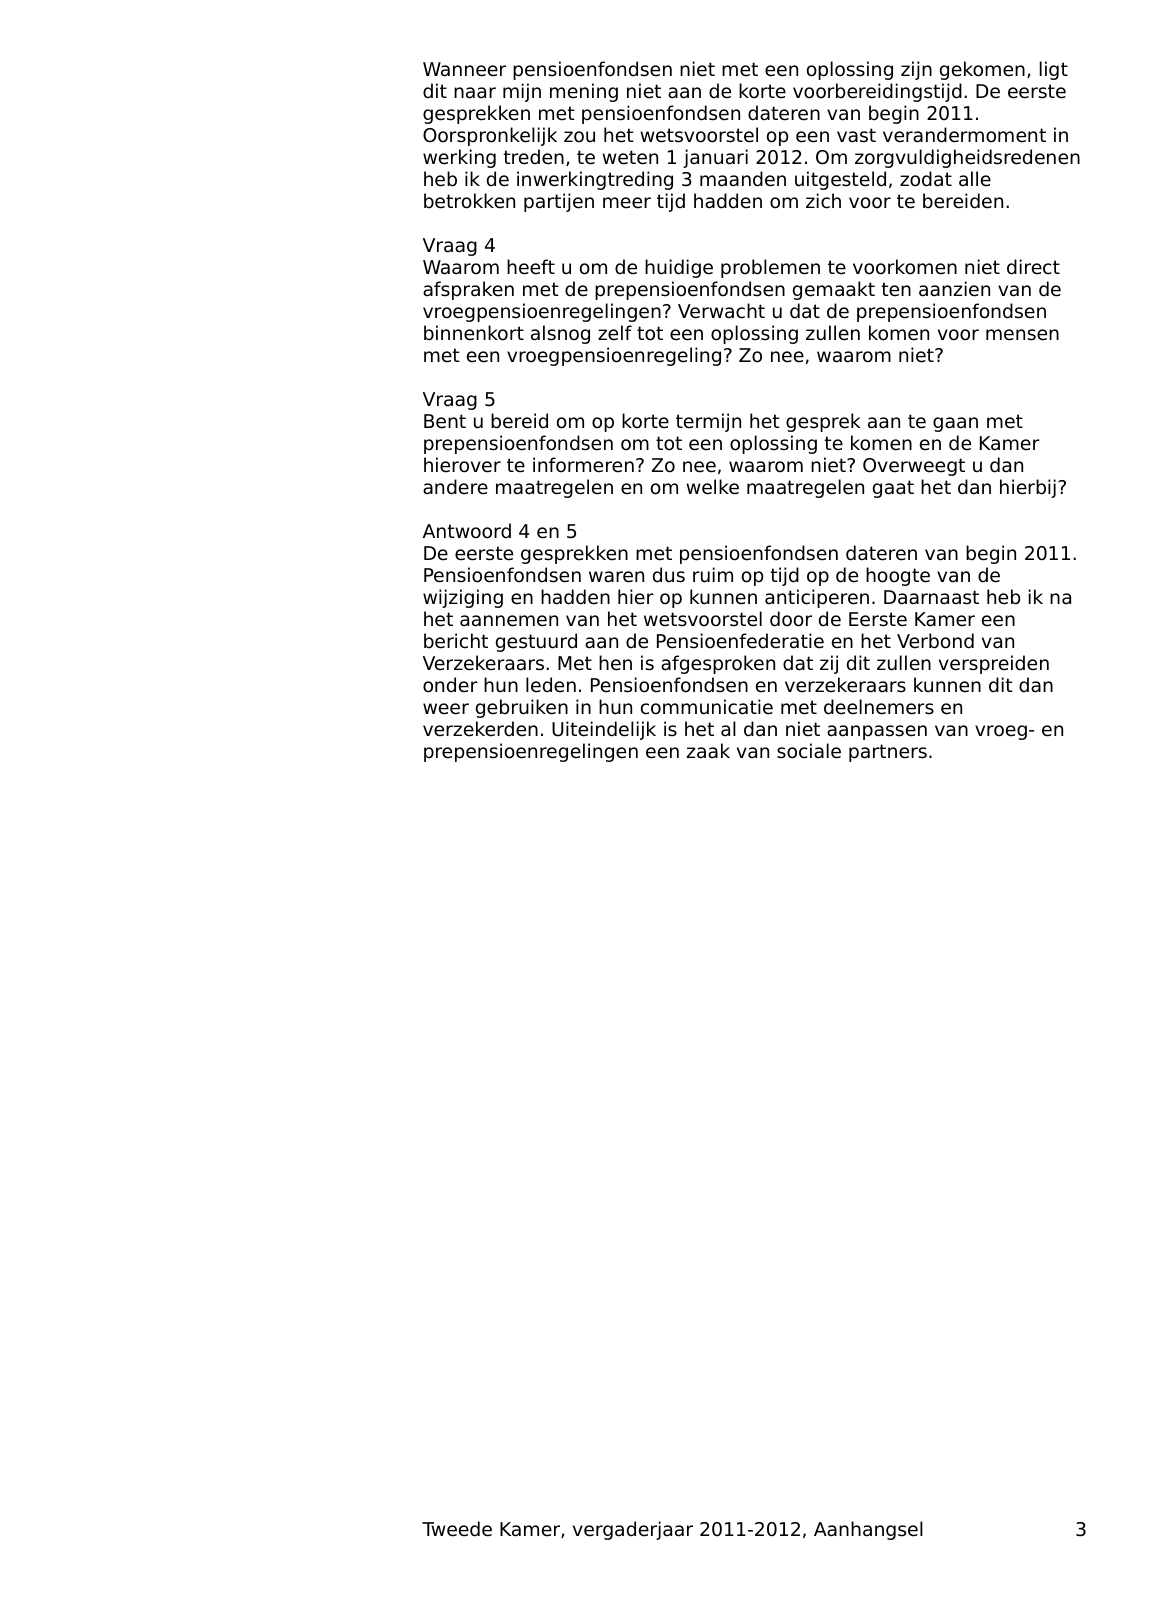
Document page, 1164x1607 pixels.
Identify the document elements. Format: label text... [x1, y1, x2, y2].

text Antwoord 4 en 5 [422, 521, 1087, 543]
text Waarom heeft u om de huidige problemen te voorkomen niet direct afspraken met de prepensioenfondsen gemaakt ten aanzien van de vroegpensioenregelingen? Verwacht u dat de prepensioenfondsen binnenkort alsnog zelf tot een oplossing zullen komen voor mensen met een vroegpensioenregeling? Zo nee, waarom niet? [422, 257, 1087, 367]
text De eerste gesprekken met pensioenfondsen dateren van begin 2011. Pensioenfondsen waren dus ruim op tijd op de hoogte van de wijziging en hadden hier op kunnen anticiperen. Daarnaast heb ik na het aannemen van het wetsvoorstel door de Eerste Kamer een bericht gestuurd aan de Pensioenfederatie en het Verbond van Verzekeraars. Met hen is afgesproken dat zij dit zullen verspreiden onder hun leden. Pensioenfondsen en verzekeraars kunnen dit dan weer gebruiken in hun communicatie met deelnemers en verzekerden. Uiteindelijk is het al dan niet aanpassen van vroeg- en prepensioenregelingen een zaak van sociale partners. [422, 543, 1087, 763]
text Vraag 5 [422, 389, 1087, 411]
text Vraag 4 [422, 235, 1087, 257]
text Bent u bereid om op korte termijn het gesprek aan te gaan met prepensioenfondsen om tot een oplossing te komen en de Kamer hierover te informeren? Zo nee, waarom niet? Overweegt u dan andere maatregelen en om welke maatregelen gaat het dan hierbij? [422, 411, 1087, 499]
text Wanneer pensioenfondsen niet met een oplossing zijn gekomen, ligt dit naar mijn mening niet aan de korte voorbereidingstijd. De eerste gesprekken met pensioenfondsen dateren van begin 2011. Oorspronkelijk zou het wetsvoorstel op een vast verandermoment in werking treden, te weten 1 januari 2012. Om zorgvuldigheidsredenen heb ik de inwerkingtreding 3 maanden uitgesteld, zodat alle betrokken partijen meer tijd hadden om zich voor te bereiden. [422, 59, 1087, 213]
